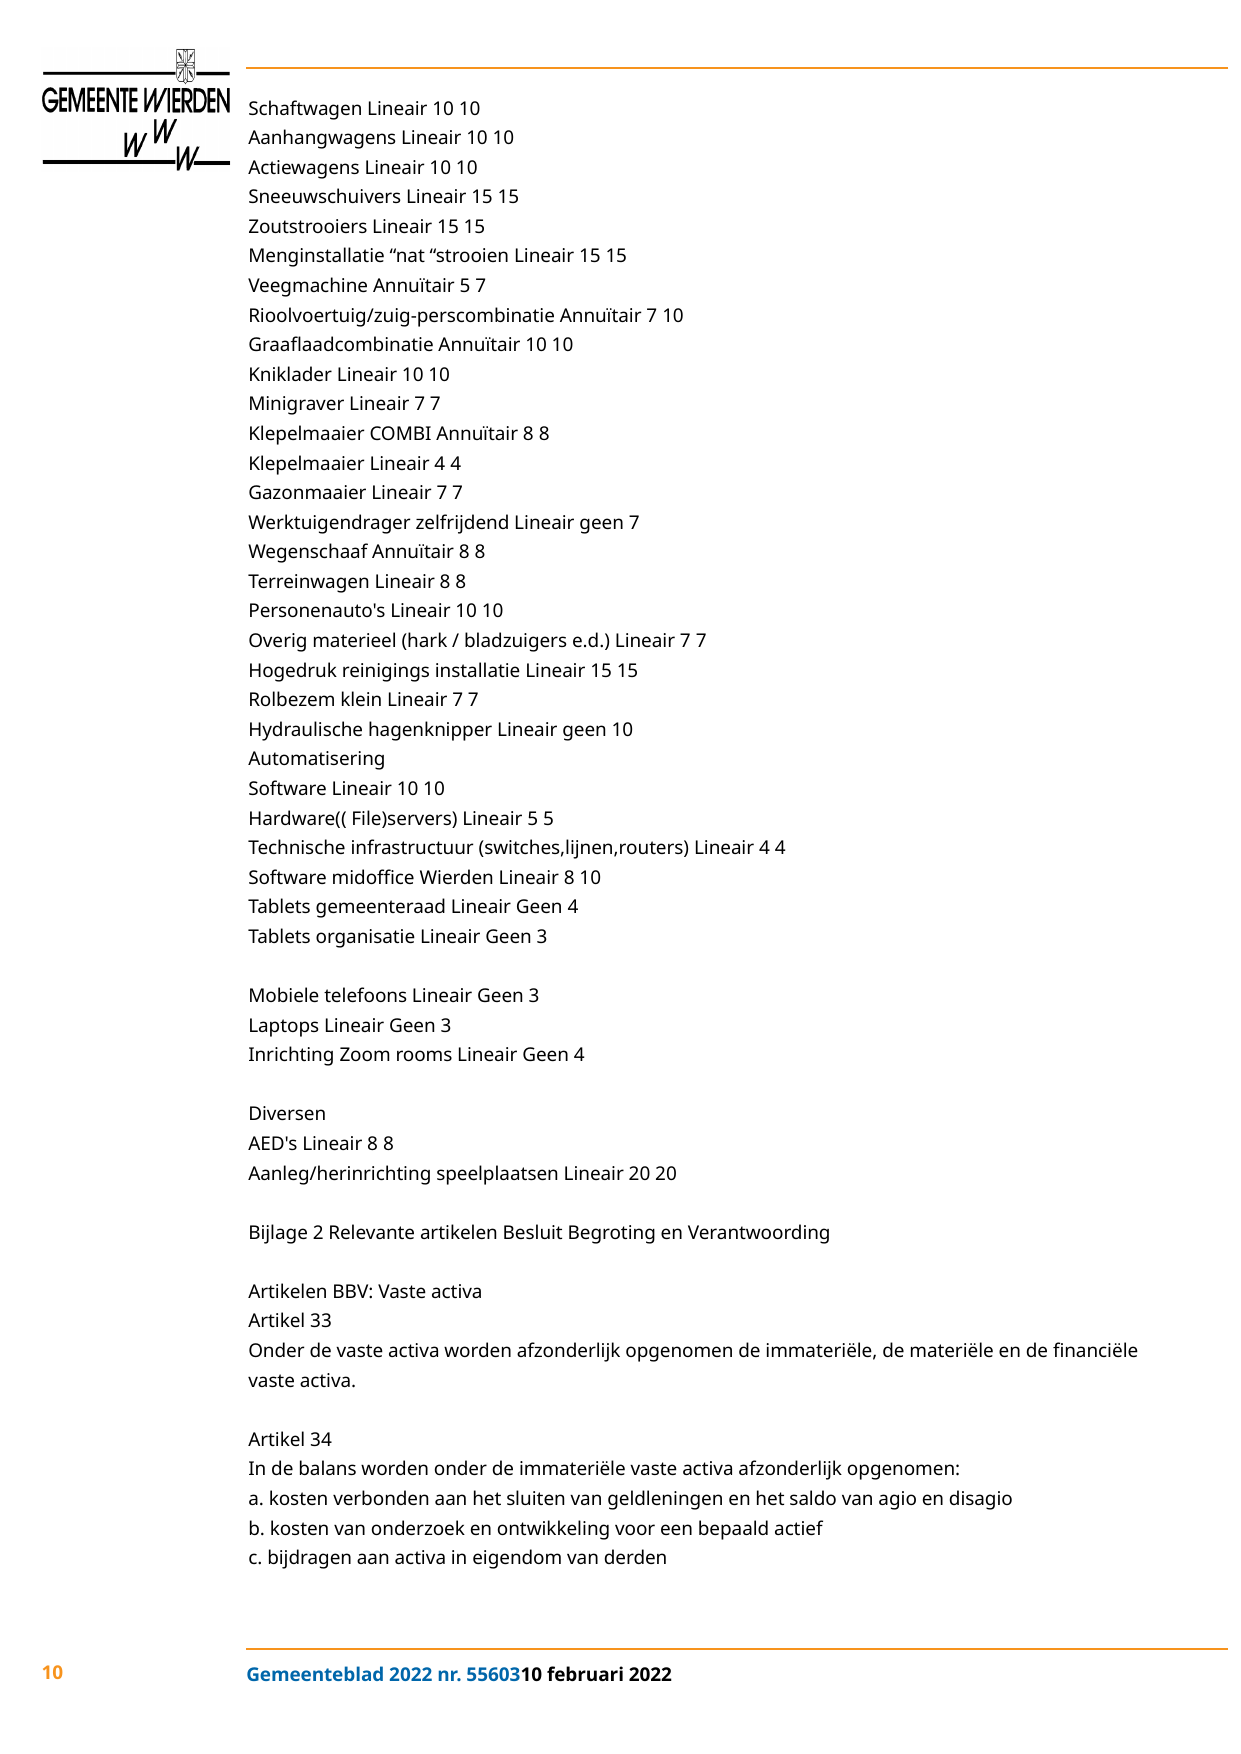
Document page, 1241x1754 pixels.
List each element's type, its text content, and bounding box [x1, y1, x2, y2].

text Diversen [248, 1101, 1152, 1126]
text Aanleg/herinrichting speelplaatsen Lineair 20 20 [248, 1160, 1152, 1186]
text Software Lineair 10 10 [248, 775, 1152, 801]
text Personenauto's Lineair 10 10 [248, 598, 1152, 623]
text AED's Lineair 8 8 [248, 1130, 1152, 1156]
text Actiewagens Lineair 10 10 [248, 154, 1152, 180]
text Artikel 33 [248, 1308, 1152, 1333]
text Minigraver Lineair 7 7 [248, 391, 1152, 416]
text Klepelmaaier Lineair 4 4 [248, 450, 1152, 476]
text c. bijdragen aan activa in eigendom van derden [248, 1544, 1152, 1570]
text Kniklader Lineair 10 10 [248, 361, 1152, 387]
text Gazonmaaier Lineair 7 7 [248, 479, 1152, 505]
text Terreinwagen Lineair 8 8 [248, 568, 1152, 594]
text Tablets organisatie Lineair Geen 3 [248, 923, 1152, 949]
text Wegenschaaf Annuïtair 8 8 [248, 538, 1152, 564]
text Laptops Lineair Geen 3 [248, 1012, 1152, 1038]
text Schaftwagen Lineair 10 10 [248, 95, 1152, 121]
text Artikelen BBV: Vaste activa [248, 1278, 1152, 1304]
text Zoutstrooiers Lineair 15 15 [248, 213, 1152, 239]
text Rolbezem klein Lineair 7 7 [248, 686, 1152, 712]
text Menginstallatie “nat “strooien Lineair 15 15 [248, 243, 1152, 268]
text Hogedruk reinigings installatie Lineair 15 15 [248, 657, 1152, 683]
text Inrichting Zoom rooms Lineair Geen 4 [248, 1041, 1152, 1067]
text Klepelmaaier COMBI Annuïtair 8 8 [248, 420, 1152, 446]
text Sneeuwschuivers Lineair 15 15 [248, 183, 1152, 209]
text Software midoffice Wierden Lineair 8 10 [248, 864, 1152, 890]
text Tablets gemeenteraad Lineair Geen 4 [248, 893, 1152, 919]
picture [41, 47, 231, 172]
text b. kosten van onderzoek en ontwikkeling voor een bepaald actief [248, 1515, 1152, 1541]
text Overig materieel (hark / bladzuigers e.d.) Lineair 7 7 [248, 627, 1152, 653]
text Veegmachine Annuïtair 5 7 [248, 272, 1152, 298]
text Bijlage 2 Relevante artikelen Besluit Begroting en Verantwoording [248, 1219, 1152, 1245]
text Graaflaadcombinatie Annuïtair 10 10 [248, 331, 1152, 357]
text Hardware(( File)servers) Lineair 5 5 [248, 805, 1152, 831]
text Technische infrastructuur (switches,lijnen,routers) Lineair 4 4 [248, 834, 1152, 860]
text Werktuigendrager zelfrijdend Lineair geen 7 [248, 509, 1152, 535]
text Hydraulische hagenknipper Lineair geen 10 [248, 716, 1152, 742]
text Mobiele telefoons Lineair Geen 3 [248, 982, 1152, 1008]
text Artikel 34 [248, 1426, 1152, 1452]
text Onder de vaste activa worden afzonderlijk opgenomen de immateriële, de materiële en de financiële vaste activa. [248, 1337, 1152, 1393]
text In de balans worden onder de immateriële vaste activa afzonderlijk opgenomen: [248, 1456, 1152, 1481]
text a. kosten verbonden aan het sluiten van geldleningen en het saldo van agio en disagio [248, 1485, 1152, 1511]
text Aanhangwagens Lineair 10 10 [248, 124, 1152, 150]
text Automatisering [248, 746, 1152, 771]
text Rioolvoertuig/zuig-perscombinatie Annuïtair 7 10 [248, 302, 1152, 328]
